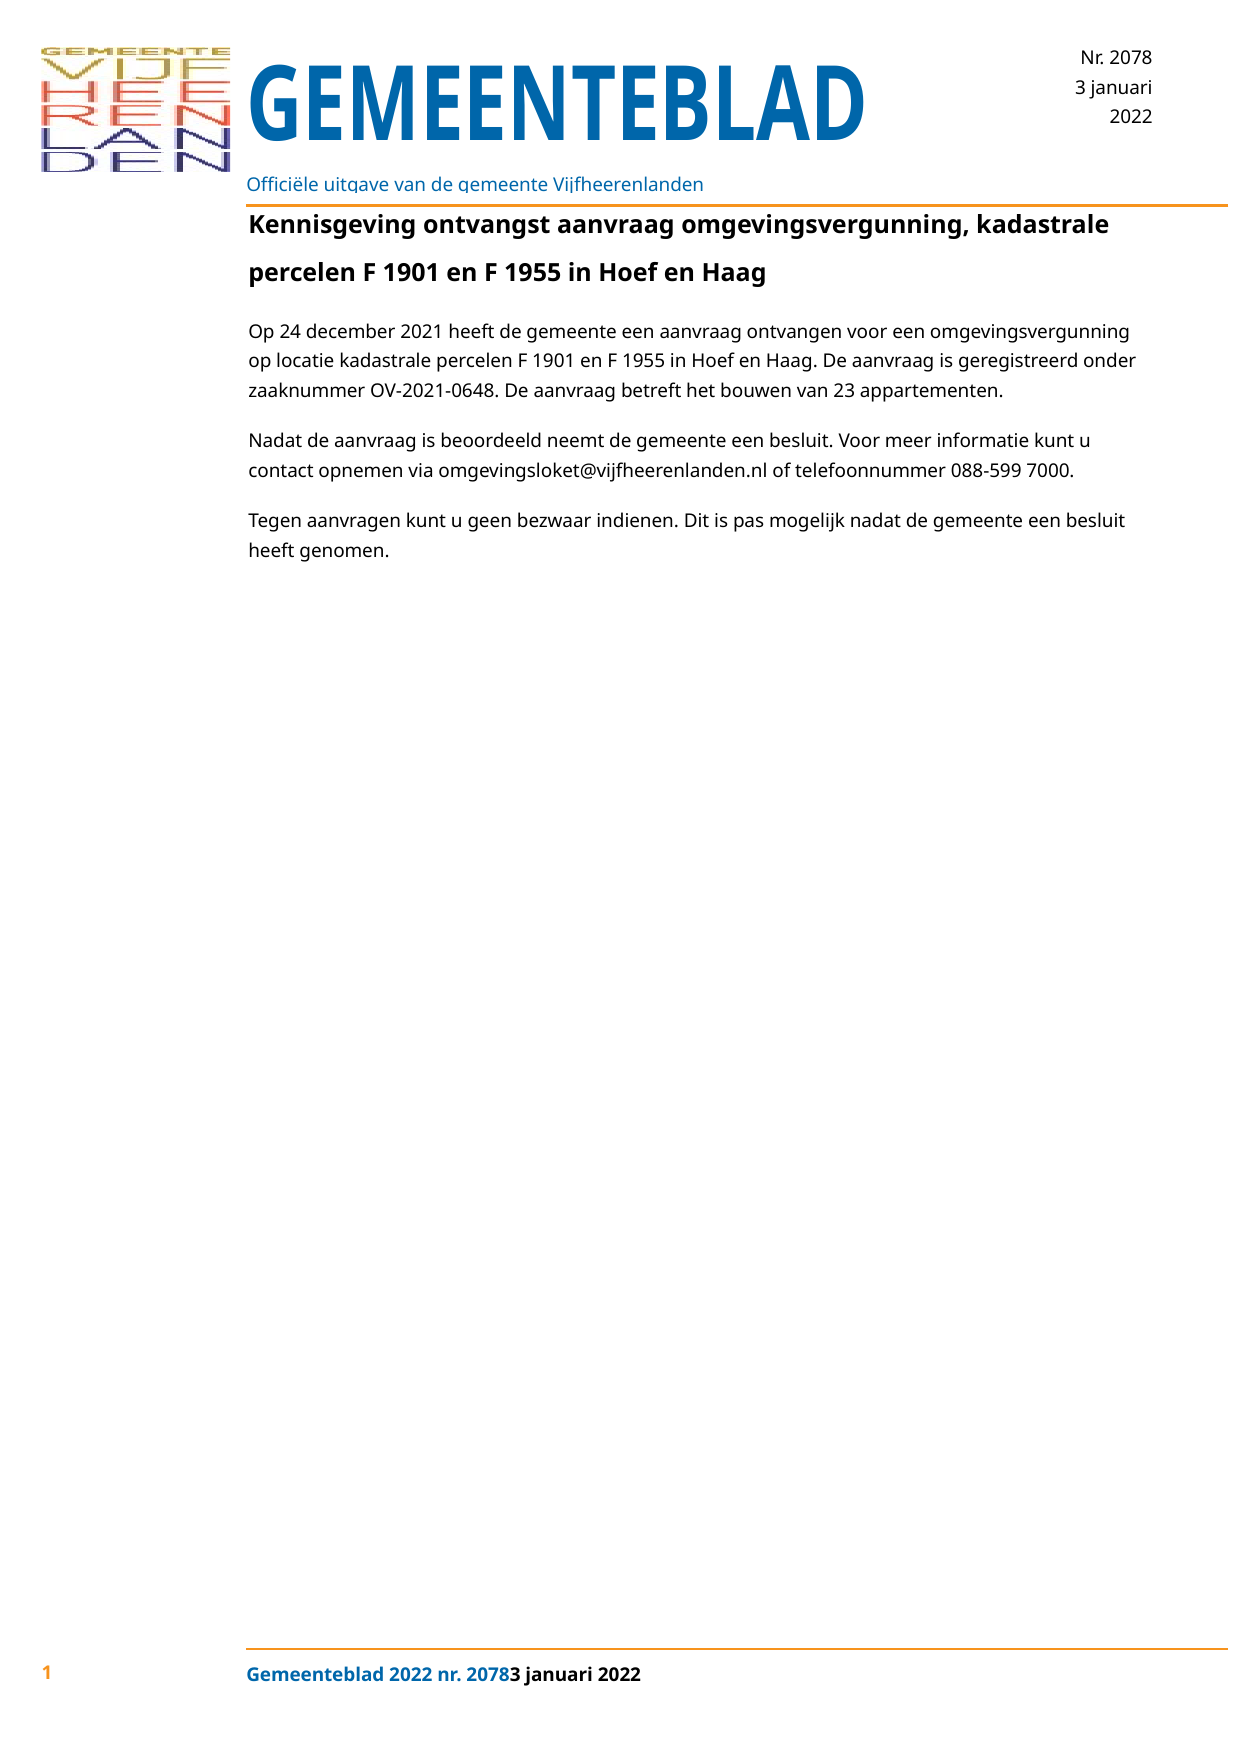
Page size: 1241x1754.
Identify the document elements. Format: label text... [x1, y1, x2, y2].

text Tegen aanvragen kunt u geen bezwaar indienen. Dit is pas mogelijk nadat de gemeente een besluit heeft genomen. [248, 507, 1152, 563]
picture [41, 47, 231, 172]
text Nadat de aanvraag is beoordeeld neemt de gemeente een besluit. Voor meer informatie kunt u contact opnemen via omgevingsloket@vijfheerenlanden.nl of telefoonnummer 088-599 7000. [248, 427, 1152, 483]
text Kennisgeving ontvangst aanvraag omgevingsvergunning, kadastrale percelen F 1901 en F 1955 in Hoef en Haag [248, 207, 1152, 288]
text Op 24 december 2021 heeft de gemeente een aanvraag ontvangen voor een omgevingsvergunning op locatie kadastrale percelen F 1901 en F 1955 in Hoef en Haag. De aanvraag is geregistreerd onder zaaknummer OV-2021-0648. De aanvraag betreft het bouwen van 23 appartementen. [248, 318, 1152, 403]
